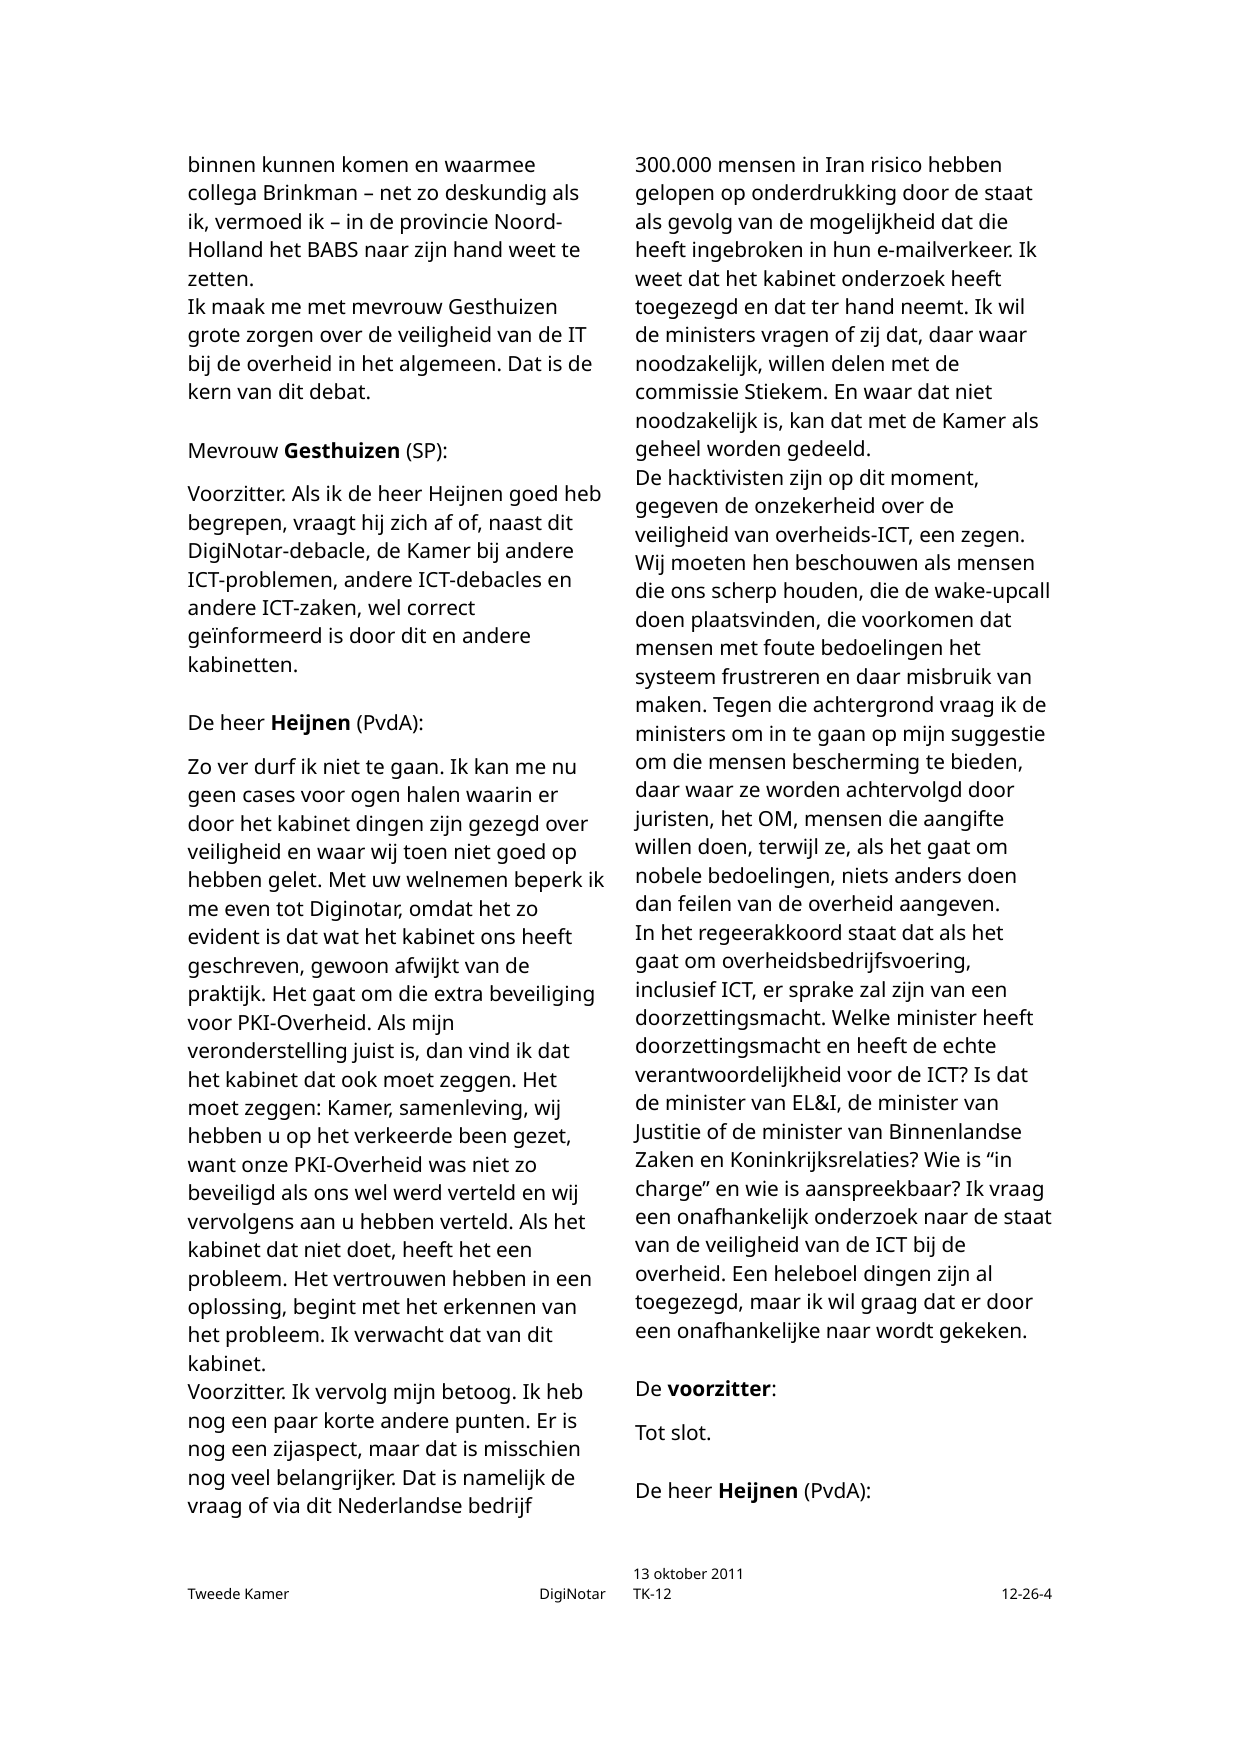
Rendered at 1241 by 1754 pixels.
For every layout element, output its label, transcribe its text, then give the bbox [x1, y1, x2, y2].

text Mevrouw Gesthuizen (SP): [187, 436, 605, 464]
text Voorzitter. Als ik de heer Heijnen goed heb begrepen, vraagt hij zich af of, naast dit DigiNotar-debacle, de Kamer bij andere ICT-problemen, andere ICT-debacles en andere ICT-zaken, wel correct geïnformeerd is door dit en andere kabinetten. [187, 479, 605, 678]
text binnen kunnen komen en waarmee collega Brinkman – net zo deskundig als ik, vermoed ik – in de provincie Noord-Holland het BABS naar zijn hand weet te zetten. [187, 150, 605, 292]
text De hacktivisten zijn op dit moment, gegeven de onzekerheid over de veiligheid van overheids-ICT, een zegen. Wij moeten hen beschouwen als mensen die ons scherp houden, die de wake-upcall doen plaatsvinden, die voorkomen dat mensen met foute bedoelingen het systeem frustreren en daar misbruik van maken. Tegen die achtergrond vraag ik de ministers om in te gaan op mijn suggestie om die mensen bescherming te bieden, daar waar ze worden achtervolgd door juristen, het OM, mensen die aangifte willen doen, terwijl ze, als het gaat om nobele bedoelingen, niets anders doen dan feilen van de overheid aangeven. [635, 463, 1053, 918]
text Zo ver durf ik niet te gaan. Ik kan me nu geen cases voor ogen halen waarin er door het kabinet dingen zijn gezegd over veiligheid en waar wij toen niet goed op hebben gelet. Met uw welnemen beperk ik me even tot Diginotar, omdat het zo evident is dat wat het kabinet ons heeft geschreven, gewoon afwijkt van de praktijk. Het gaat om die extra beveiliging voor PKI-Overheid. Als mijn veronderstelling juist is, dan vind ik dat het kabinet dat ook moet zeggen. Het moet zeggen: Kamer, samenleving, wij hebben u op het verkeerde been gezet, want onze PKI-Overheid was niet zo beveiligd als ons wel werd verteld en wij vervolgens aan u hebben verteld. Als het kabinet dat niet doet, heeft het een probleem. Het vertrouwen hebben in een oplossing, begint met het erkennen van het probleem. Ik verwacht dat van dit kabinet. [187, 752, 605, 1377]
text Ik maak me met mevrouw Gesthuizen grote zorgen over de veiligheid van de IT bij de overheid in het algemeen. Dat is de kern van dit debat. [187, 292, 605, 406]
text In het regeerakkoord staat dat als het gaat om overheidsbedrijfsvoering, inclusief ICT, er sprake zal zijn van een doorzettingsmacht. Welke minister heeft doorzettingsmacht en heeft de echte verantwoordelijkheid voor de ICT? Is dat de minister van EL&I, de minister van Justitie of de minister van Binnenlandse Zaken en Koninkrijksrelaties? Wie is “in charge” en wie is aanspreekbaar? Ik vraag een onafhankelijk onderzoek naar de staat van de veiligheid van de ICT bij de overheid. Een heleboel dingen zijn al toegezegd, maar ik wil graag dat er door een onafhankelijke naar wordt gekeken. [635, 918, 1053, 1344]
text De heer Heijnen (PvdA): [187, 708, 605, 737]
text Tot slot. [635, 1418, 1053, 1446]
text De voorzitter: [635, 1374, 1053, 1403]
text De heer Heijnen (PvdA): [635, 1476, 1053, 1505]
text Voorzitter. Ik vervolg mijn betoog. Ik heb nog een paar korte andere punten. Er is nog een zijaspect, maar dat is misschien nog veel belangrijker. Dat is namelijk de vraag of via dit Nederlandse bedrijf [187, 1377, 605, 1520]
text 300.000 mensen in Iran risico hebben gelopen op onderdrukking door de staat als gevolg van de mogelijkheid dat die heeft ingebroken in hun e-mailverkeer. Ik weet dat het kabinet onderzoek heeft toegezegd en dat ter hand neemt. Ik wil de ministers vragen of zij dat, daar waar noodzakelijk, willen delen met de commissie Stiekem. En waar dat niet noodzakelijk is, kan dat met de Kamer als geheel worden gedeeld. [635, 150, 1053, 463]
